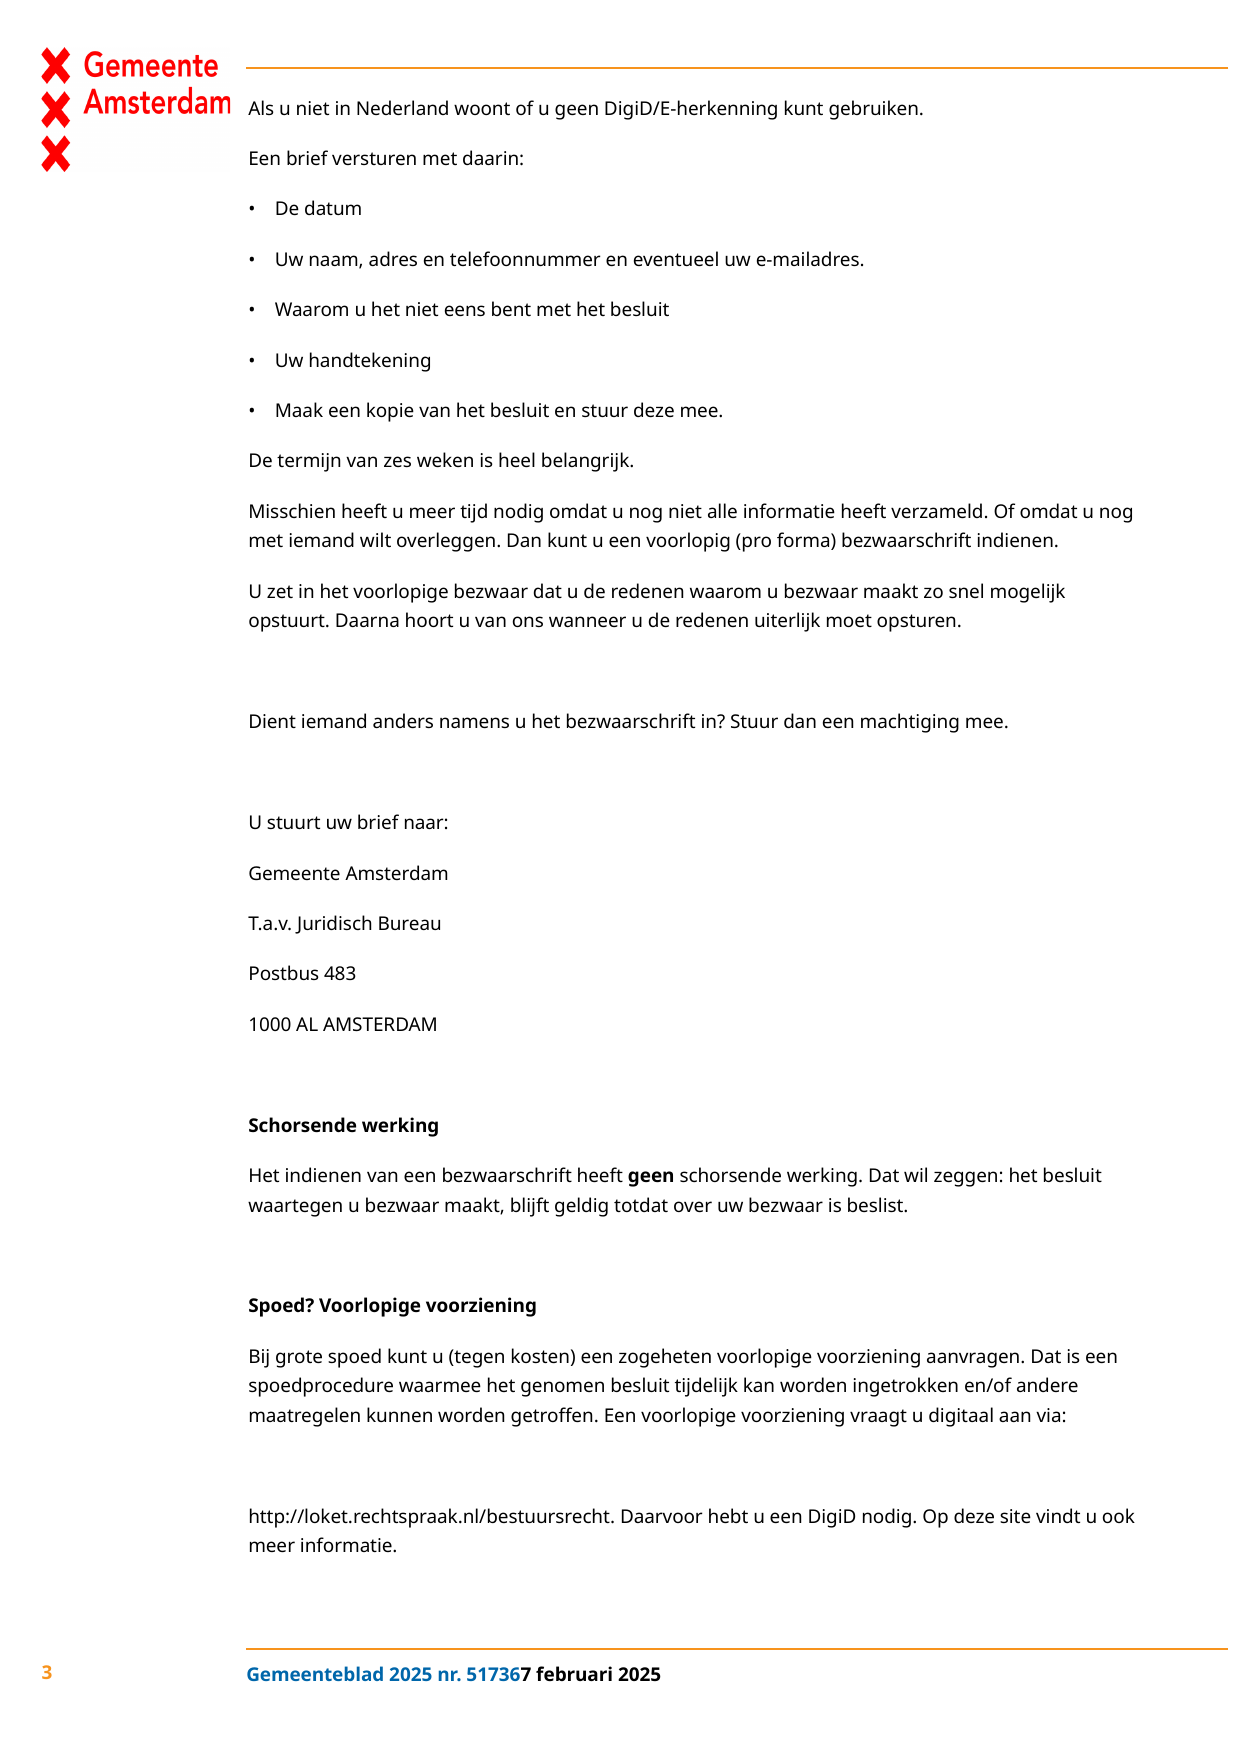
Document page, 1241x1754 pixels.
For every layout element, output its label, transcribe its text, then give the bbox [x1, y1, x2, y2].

text Als u niet in Nederland woont of u geen DigiD/E-herkenning kunt gebruiken. [248, 95, 1152, 121]
text • Waarom u het niet eens bent met het besluit [248, 296, 1152, 322]
text Spoed? Voorlopige voorziening [248, 1293, 1152, 1318]
text • De datum [248, 196, 1152, 221]
text 1000 AL AMSTERDAM [248, 1011, 1152, 1037]
text http://loket.rechtspraak.nl/bestuursrecht. Daarvoor hebt u een DigiD nodig. Op deze site vindt u ook meer informatie. [248, 1503, 1152, 1558]
text • Maak een kopie van het besluit en stuur deze mee. [248, 397, 1152, 423]
text Gemeente Amsterdam [248, 860, 1152, 886]
text Schorsende werking [248, 1112, 1152, 1138]
text U stuurt uw brief naar: [248, 809, 1152, 835]
text Misschien heeft u meer tijd nodig omdat u nog niet alle informatie heeft verzameld. Of omdat u nog met iemand wilt overleggen. Dan kunt u een voorlopig (pro forma) bezwaarschrift indienen. [248, 498, 1152, 553]
text Postbus 483 [248, 961, 1152, 986]
picture [41, 47, 231, 172]
text Bij grote spoed kunt u (tegen kosten) een zogeheten voorlopige voorziening aanvragen. Dat is een spoedprocedure waarmee het genomen besluit tijdelijk kan worden ingetrokken en/of andere maatregelen kunnen worden getroffen. Een voorlopige voorziening vraagt u digitaal aan via: [248, 1343, 1152, 1428]
text Een brief versturen met daarin: [248, 145, 1152, 171]
text Dient iemand anders namens u het bezwaarschrift in? Stuur dan een machtiging mee. [248, 708, 1152, 734]
text De termijn van zes weken is heel belangrijk. [248, 448, 1152, 473]
text T.a.v. Juridisch Bureau [248, 910, 1152, 936]
text • Uw handtekening [248, 347, 1152, 373]
text U zet in het voorlopige bezwaar dat u de redenen waarom u bezwaar maakt zo snel mogelijk opstuurt. Daarna hoort u van ons wanneer u de redenen uiterlijk moet opsturen. [248, 578, 1152, 633]
text Het indienen van een bezwaarschrift heeft geen schorsende werking. Dat wil zeggen: het besluit waartegen u bezwaar maakt, blijft geldig totdat over uw bezwaar is beslist. [248, 1162, 1152, 1218]
text • Uw naam, adres en telefoonnummer en eventueel uw e-mailadres. [248, 246, 1152, 272]
